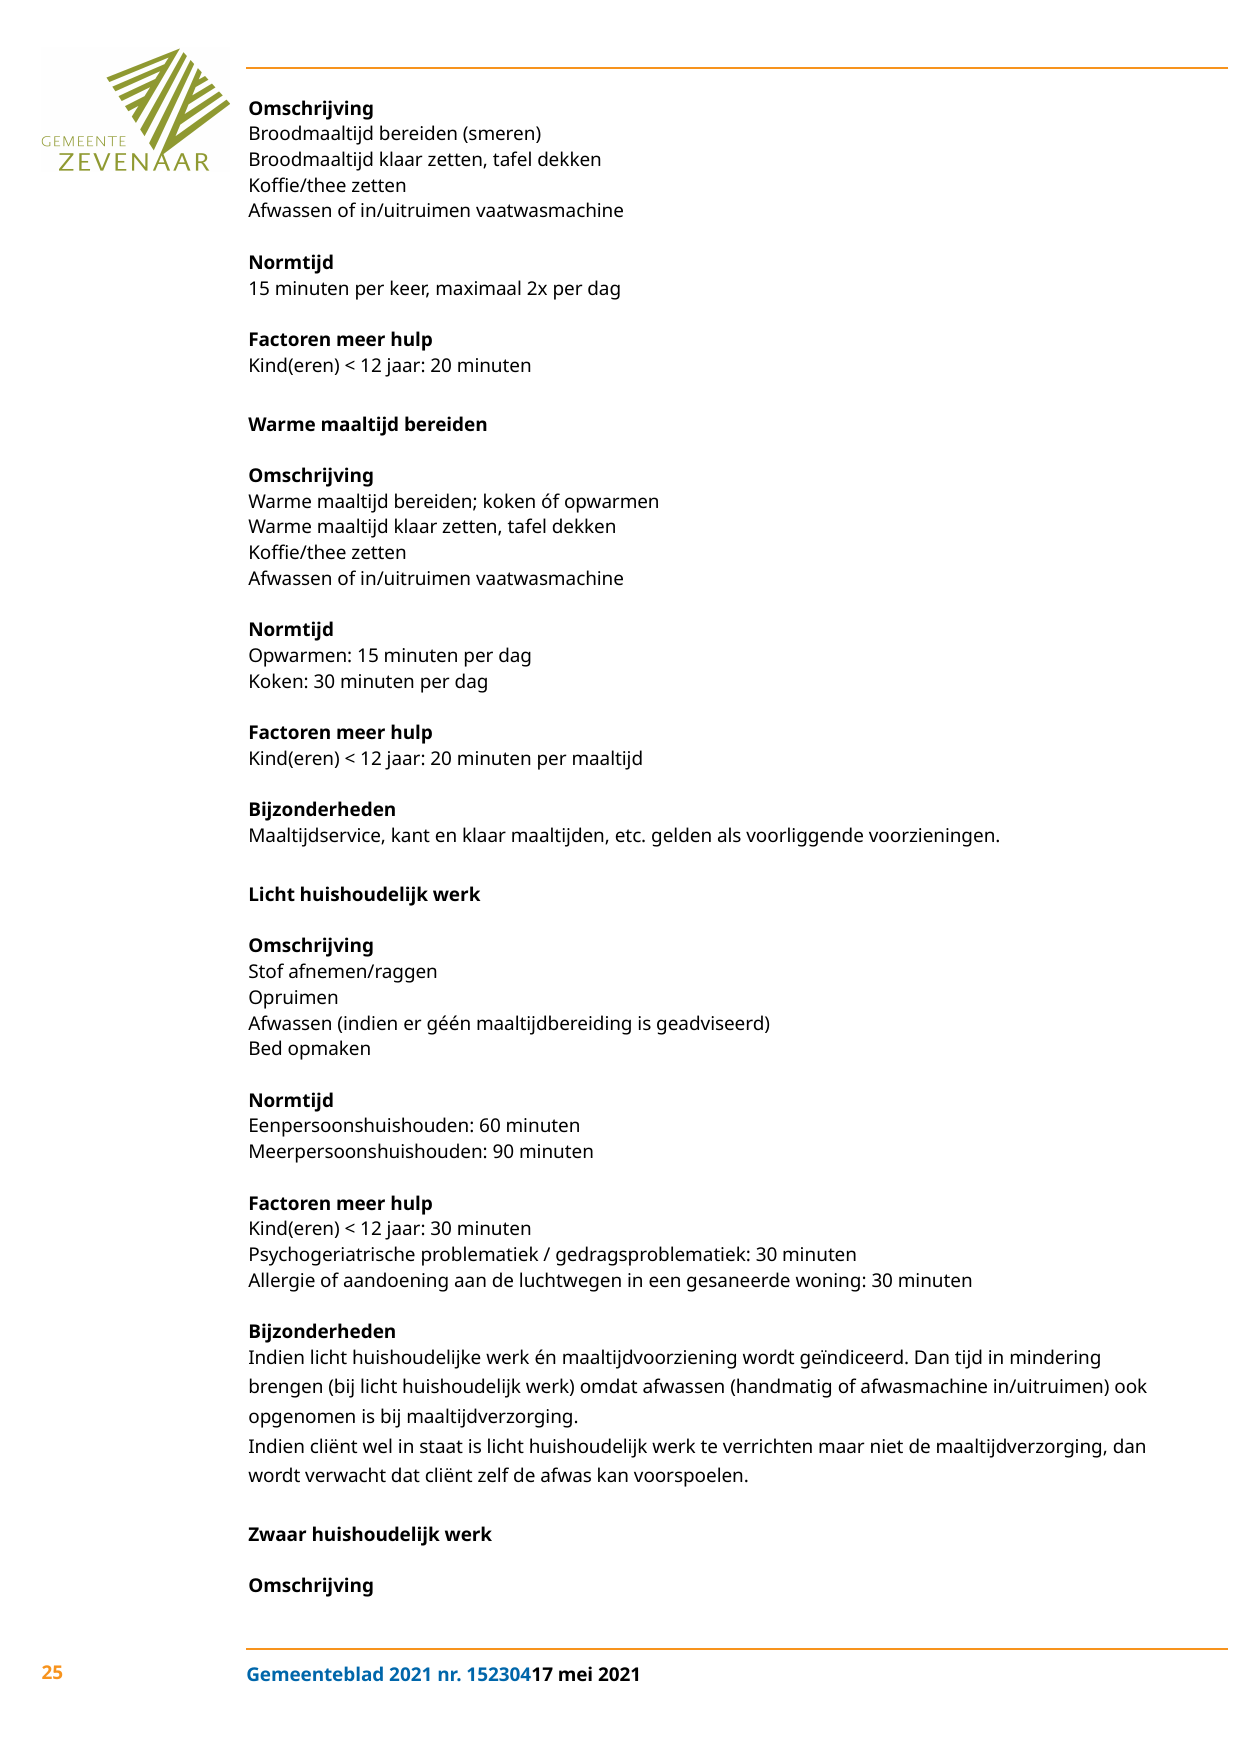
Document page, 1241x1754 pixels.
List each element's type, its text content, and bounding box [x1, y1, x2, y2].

table_cell Afwassen of in/uitruimen vaatwasmachine [248, 198, 1152, 223]
table_cell Bed opmaken [248, 1035, 1152, 1061]
table_cell Maaltijdservice, kant en klaar maaltijden, etc. gelden als voorliggende voorzieningen. [248, 823, 1152, 848]
table_cell Allergie of aandoening aan de luchtwegen in een gesaneerde woning: 30 minuten [248, 1267, 1152, 1293]
table_cell [248, 301, 1152, 326]
table_cell [248, 436, 1152, 462]
table_cell Indien licht huishoudelijke werk én maaltijdvoorziening wordt geïndiceerd. Dan tijd in mindering brengen (bij licht huishoudelijk werk) omdat afwassen (handmatig of afwasmachine in/uitruimen) ook opgenomen is bij maaltijdverzorging. Indien cliënt wel in staat is licht huishoudelijk werk te verrichten maar niet de maaltijdverzorging, dan wordt verwacht dat cliënt zelf de afwas kan voorspoelen. [248, 1344, 1152, 1488]
table_cell Eenpersoonshuishouden: 60 minuten [248, 1113, 1152, 1138]
table_cell Factoren meer hulp [248, 1190, 1152, 1216]
table_cell Koffie/thee zetten [248, 539, 1152, 565]
table_cell Omschrijving [248, 95, 1152, 121]
table_cell Omschrijving [248, 462, 1152, 488]
table_cell Omschrijving [248, 933, 1152, 958]
table_cell Broodmaaltijd klaar zetten, tafel dekken [248, 146, 1152, 172]
table_cell Kind(eren) < 12 jaar: 20 minuten [248, 352, 1152, 378]
table_cell [248, 224, 1152, 249]
table_header Zwaar huishoudelijk werk [248, 1521, 1152, 1547]
table_cell [248, 907, 1152, 932]
table_cell Opruimen [248, 984, 1152, 1010]
table_header Warme maaltijd bereiden [248, 411, 1152, 436]
table_cell Normtijd [248, 1087, 1152, 1113]
table_header Licht huishoudelijk werk [248, 881, 1152, 907]
picture [41, 47, 231, 172]
table_cell Factoren meer hulp [248, 326, 1152, 352]
table_cell Normtijd [248, 617, 1152, 642]
table_cell Factoren meer hulp [248, 720, 1152, 745]
table_cell [248, 1061, 1152, 1087]
table_cell Opwarmen: 15 minuten per dag [248, 642, 1152, 668]
table_cell Afwassen of in/uitruimen vaatwasmachine [248, 565, 1152, 591]
table_cell 15 minuten per keer, maximaal 2x per dag [248, 275, 1152, 301]
table_cell Bijzonderheden [248, 797, 1152, 822]
table_cell [248, 694, 1152, 719]
table_cell Stof afnemen/raggen [248, 958, 1152, 984]
table_cell [248, 1293, 1152, 1318]
table_cell Normtijd [248, 249, 1152, 275]
table_cell Bijzonderheden [248, 1319, 1152, 1344]
table_cell Warme maaltijd klaar zetten, tafel dekken [248, 514, 1152, 539]
table_cell [248, 771, 1152, 797]
table_cell [248, 591, 1152, 617]
table_cell Kind(eren) < 12 jaar: 20 minuten per maaltijd [248, 745, 1152, 771]
table_cell Meerpersoonshuishouden: 90 minuten [248, 1138, 1152, 1164]
table_cell Broodmaaltijd bereiden (smeren) [248, 121, 1152, 146]
table_cell Koken: 30 minuten per dag [248, 668, 1152, 694]
table_cell Koffie/thee zetten [248, 172, 1152, 198]
table_cell Warme maaltijd bereiden; koken óf opwarmen [248, 488, 1152, 514]
table_cell Omschrijving [248, 1573, 1152, 1598]
table_cell [248, 1164, 1152, 1190]
table_cell Afwassen (indien er géén maaltijdbereiding is geadviseerd) [248, 1010, 1152, 1035]
table_cell Kind(eren) < 12 jaar: 30 minuten [248, 1216, 1152, 1241]
table_cell Psychogeriatrische problematiek / gedragsproblematiek: 30 minuten [248, 1241, 1152, 1267]
table_cell [248, 1547, 1152, 1573]
